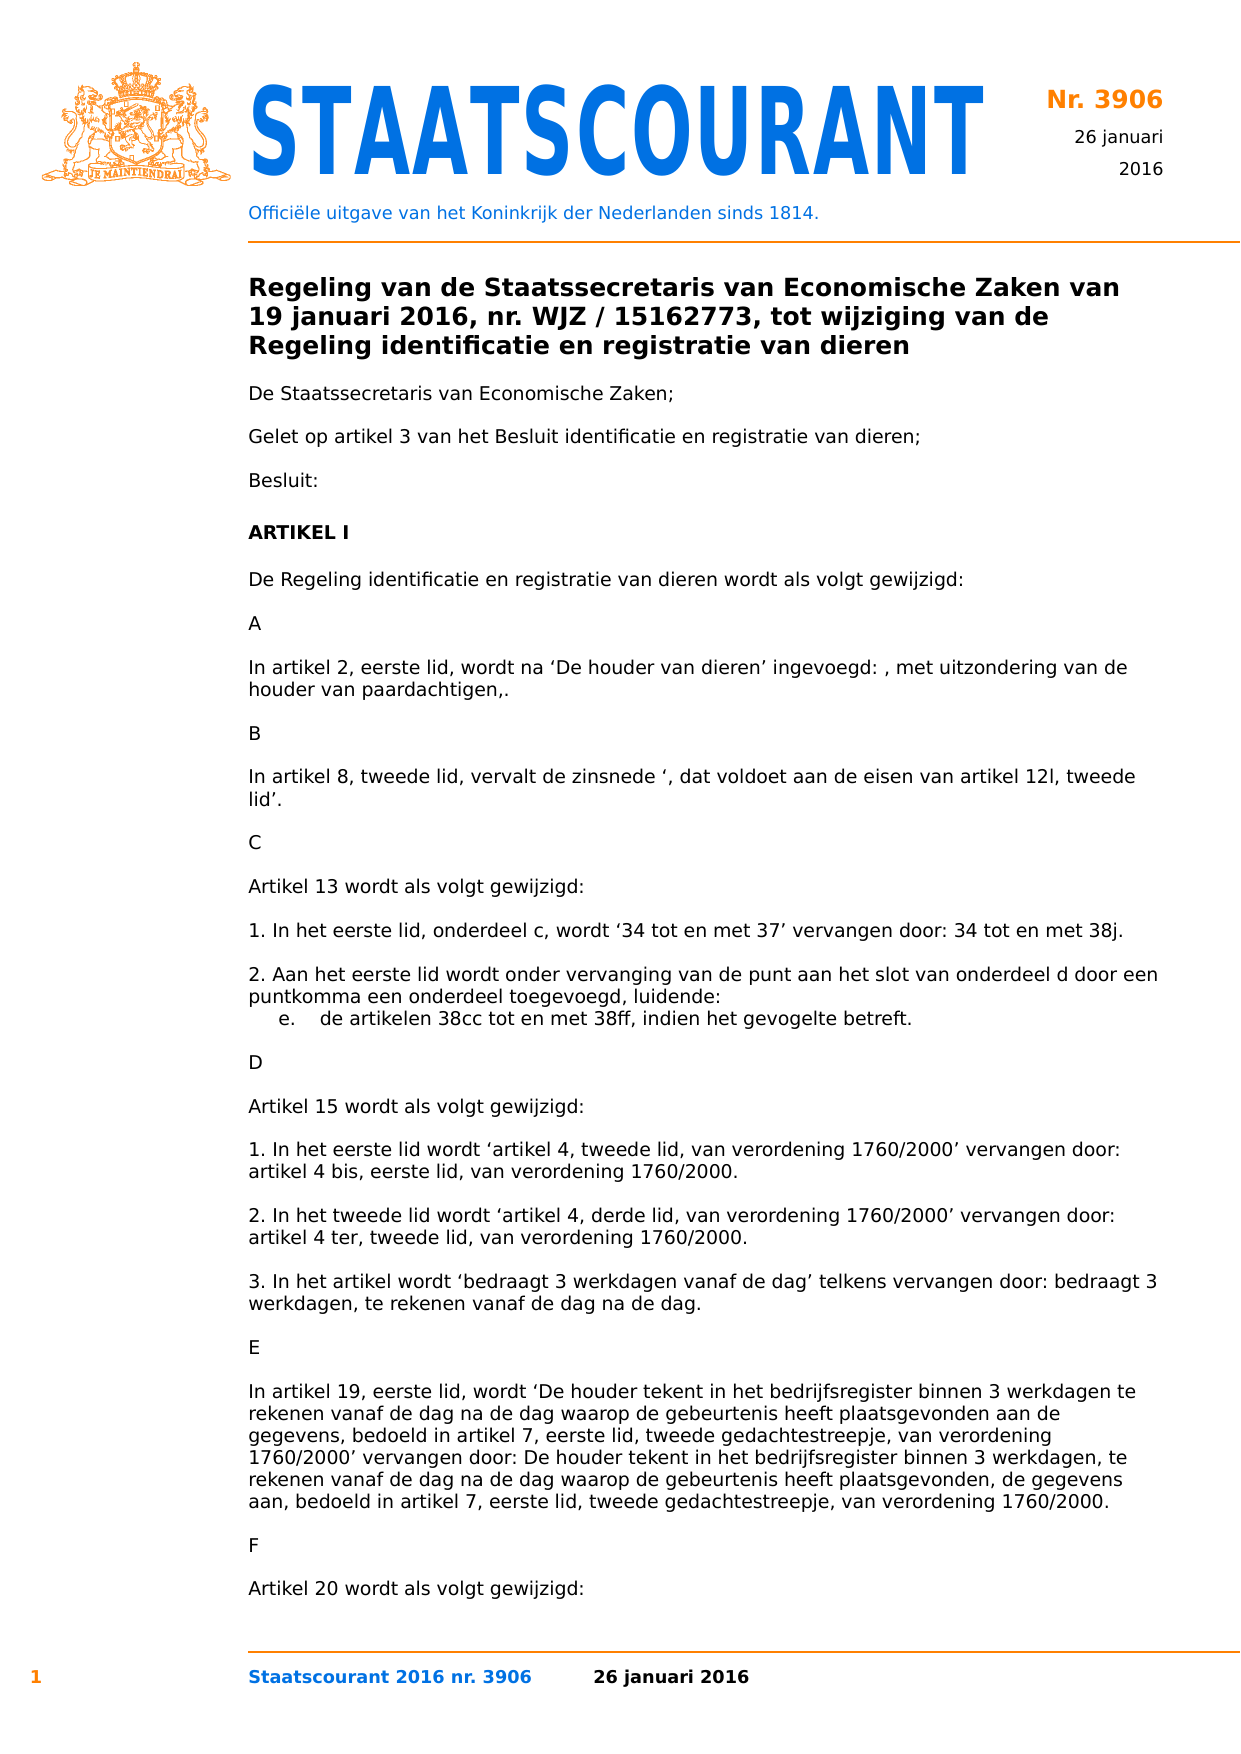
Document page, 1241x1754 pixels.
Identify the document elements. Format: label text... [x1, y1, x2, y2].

text In artikel 8, tweede lid, vervalt de zinsnede ‘, dat voldoet aan de eisen van artikel 12l, tweede lid’. [248, 766, 1163, 810]
text Artikel 20 wordt als volgt gewijzigd: [248, 1578, 1163, 1600]
text 2. In het tweede lid wordt ‘artikel 4, derde lid, van verordening 1760/2000’ vervangen door: artikel 4 ter, tweede lid, van verordening 1760/2000. [248, 1205, 1163, 1249]
text A [248, 613, 1163, 635]
table_cell 26 januari [998, 121, 1240, 153]
table_header [25, 62, 248, 241]
text C [248, 832, 1163, 854]
table_header Nr. 3906 [998, 62, 1240, 121]
text e. de artikelen 38cc tot en met 38ff, indien het gevogelte betreft. [278, 1008, 1163, 1030]
text D [248, 1052, 1163, 1074]
text E [248, 1337, 1163, 1359]
text 3. In het artikel wordt ‘bedraagt 3 werkdagen vanaf de dag’ telkens vervangen door: bedraagt 3 werkdagen, te rekenen vanaf de dag na de dag. [248, 1271, 1163, 1315]
text In artikel 19, eerste lid, wordt ‘De houder tekent in het bedrijfsregister binnen 3 werkdagen te rekenen vanaf de dag na de dag waarop de gebeurtenis heeft plaatsgevonden aan de gegevens, bedoeld in artikel 7, eerste lid, tweede gedachtestreepje, van verordening 1760/2000’ vervangen door: De houder tekent in het bedrijfsregister binnen 3 werkdagen, te rekenen vanaf de dag na de dag waarop de gebeurtenis heeft plaatsgevonden, de gegevens aan, bedoeld in artikel 7, eerste lid, tweede gedachtestreepje, van verordening 1760/2000. [248, 1381, 1163, 1513]
text Besluit: [248, 470, 1163, 492]
text B [248, 723, 1163, 744]
picture [41, 62, 231, 186]
text Gelet op artikel 3 van het Besluit identificatie en registratie van dieren; [248, 426, 1163, 448]
table_cell Officiële uitgave van het Koninkrijk der Nederlanden sinds 1814. [248, 203, 1240, 241]
text 1. In het eerste lid, onderdeel c, wordt ‘34 tot en met 37’ vervangen door: 34 tot en met 38j. [248, 920, 1163, 942]
table_header STAATSCOURANT [248, 62, 998, 203]
text De Staatssecretaris van Economische Zaken; [248, 382, 1163, 404]
text Artikel 15 wordt als volgt gewijzigd: [248, 1096, 1163, 1117]
subtitle Regeling van de Staatssecretaris van Economische Zaken van 19 januari 2016, nr. WJZ / 15162773, tot wijziging van de Regeling identificatie en registratie van dieren [248, 273, 1163, 361]
text 1. In het eerste lid wordt ‘artikel 4, tweede lid, van verordening 1760/2000’ vervangen door: artikel 4 bis, eerste lid, van verordening 1760/2000. [248, 1139, 1163, 1183]
text 2. Aan het eerste lid wordt onder vervanging van de punt aan het slot van onderdeel d door een puntkomma een onderdeel toegevoegd, luidende: [248, 964, 1163, 1008]
text F [248, 1534, 1163, 1556]
text In artikel 2, eerste lid, wordt na ‘De houder van dieren’ ingevoegd: , met uitzondering van de houder van paardachtigen,. [248, 657, 1163, 701]
text De Regeling identificatie en registratie van dieren wordt als volgt gewijzigd: [248, 569, 1163, 591]
table_cell 2016 [998, 153, 1240, 203]
text Artikel 13 wordt als volgt gewijzigd: [248, 876, 1163, 898]
subtitle ARTIKEL I [248, 522, 1163, 544]
